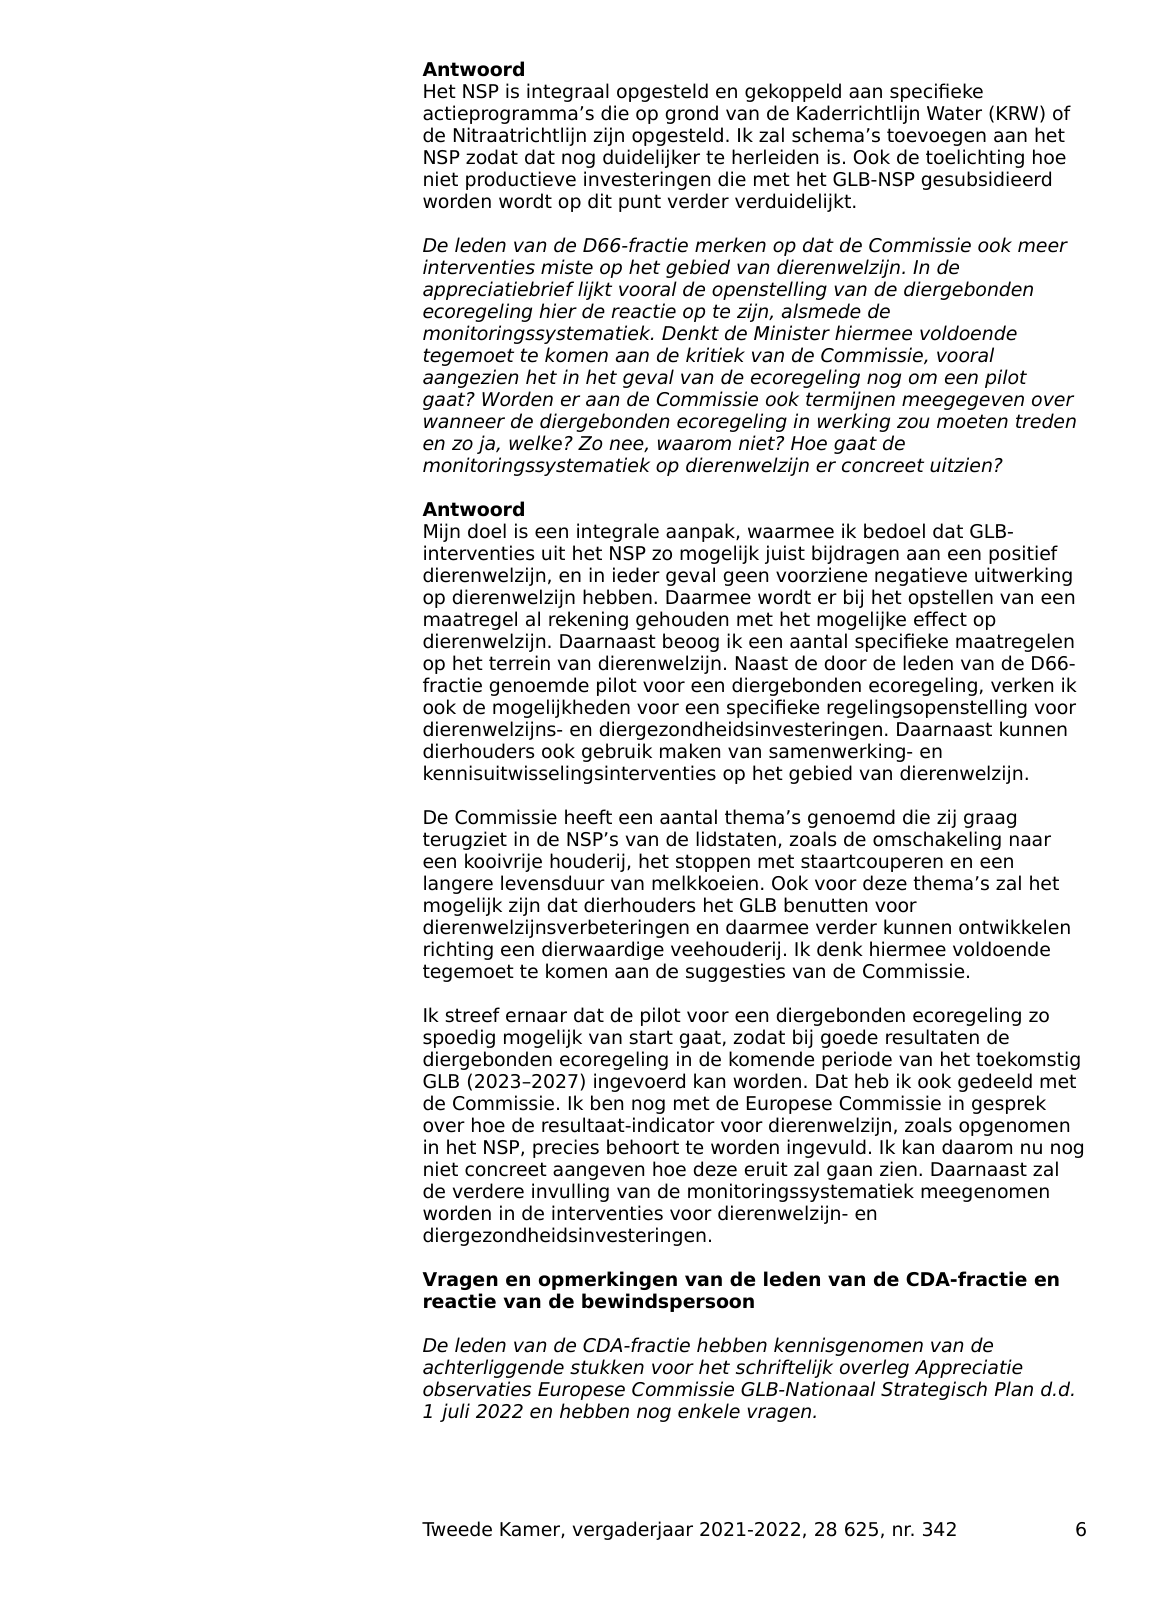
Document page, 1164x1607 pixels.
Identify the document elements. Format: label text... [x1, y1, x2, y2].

text De leden van de CDA-fractie hebben kennisgenomen van de achterliggende stukken voor het schriftelijk overleg Appreciatie observaties Europese Commissie GLB-Nationaal Strategisch Plan d.d. 1 juli 2022 en hebben nog enkele vragen. [422, 1335, 1087, 1423]
text Ik streef ernaar dat de pilot voor een diergebonden ecoregeling zo spoedig mogelijk van start gaat, zodat bij goede resultaten de diergebonden ecoregeling in de komende periode van het toekomstig GLB (2023–2027) ingevoerd kan worden. Dat heb ik ook gedeeld met de Commissie. Ik ben nog met de Europese Commissie in gesprek over hoe de resultaat-indicator voor dierenwelzijn, zoals opgenomen in het NSP, precies behoort te worden ingevuld. Ik kan daarom nu nog niet concreet aangeven hoe deze eruit zal gaan zien. Daarnaast zal de verdere invulling van de monitoringssystematiek meegenomen worden in de interventies voor dierenwelzijn- en diergezondheidsinvesteringen. [422, 1005, 1087, 1247]
text Het NSP is integraal opgesteld en gekoppeld aan specifieke actieprogramma’s die op grond van de Kaderrichtlijn Water (KRW) of de Nitraatrichtlijn zijn opgesteld. Ik zal schema’s toevoegen aan het NSP zodat dat nog duidelijker te herleiden is. Ook de toelichting hoe niet productieve investeringen die met het GLB-NSP gesubsidieerd worden wordt op dit punt verder verduidelijkt. [422, 81, 1087, 213]
text Antwoord [422, 59, 1087, 81]
subtitle Vragen en opmerkingen van de leden van de CDA-fractie en reactie van de bewindspersoon [422, 1269, 1087, 1313]
text Antwoord [422, 499, 1087, 521]
text De Commissie heeft een aantal thema’s genoemd die zij graag terugziet in de NSP’s van de lidstaten, zoals de omschakeling naar een kooivrije houderij, het stoppen met staartcouperen en een langere levensduur van melkkoeien. Ook voor deze thema’s zal het mogelijk zijn dat dierhouders het GLB benutten voor dierenwelzijnsverbeteringen en daarmee verder kunnen ontwikkelen richting een dierwaardige veehouderij. Ik denk hiermee voldoende tegemoet te komen aan de suggesties van de Commissie. [422, 807, 1087, 983]
text De leden van de D66-fractie merken op dat de Commissie ook meer interventies miste op het gebied van dierenwelzijn. In de appreciatiebrief lijkt vooral de openstelling van de diergebonden ecoregeling hier de reactie op te zijn, alsmede de monitoringssystematiek. Denkt de Minister hiermee voldoende tegemoet te komen aan de kritiek van de Commissie, vooral aangezien het in het geval van de ecoregeling nog om een pilot gaat? Worden er aan de Commissie ook termijnen meegegeven over wanneer de diergebonden ecoregeling in werking zou moeten treden en zo ja, welke? Zo nee, waarom niet? Hoe gaat de monitoringssystematiek op dierenwelzijn er concreet uitzien? [422, 235, 1087, 477]
text Mijn doel is een integrale aanpak, waarmee ik bedoel dat GLB-interventies uit het NSP zo mogelijk juist bijdragen aan een positief dierenwelzijn, en in ieder geval geen voorziene negatieve uitwerking op dierenwelzijn hebben. Daarmee wordt er bij het opstellen van een maatregel al rekening gehouden met het mogelijke effect op dierenwelzijn. Daarnaast beoog ik een aantal specifieke maatregelen op het terrein van dierenwelzijn. Naast de door de leden van de D66-fractie genoemde pilot voor een diergebonden ecoregeling, verken ik ook de mogelijkheden voor een specifieke regelingsopenstelling voor dierenwelzijns- en diergezondheidsinvesteringen. Daarnaast kunnen dierhouders ook gebruik maken van samenwerking- en kennisuitwisselingsinterventies op het gebied van dierenwelzijn. [422, 521, 1087, 785]
